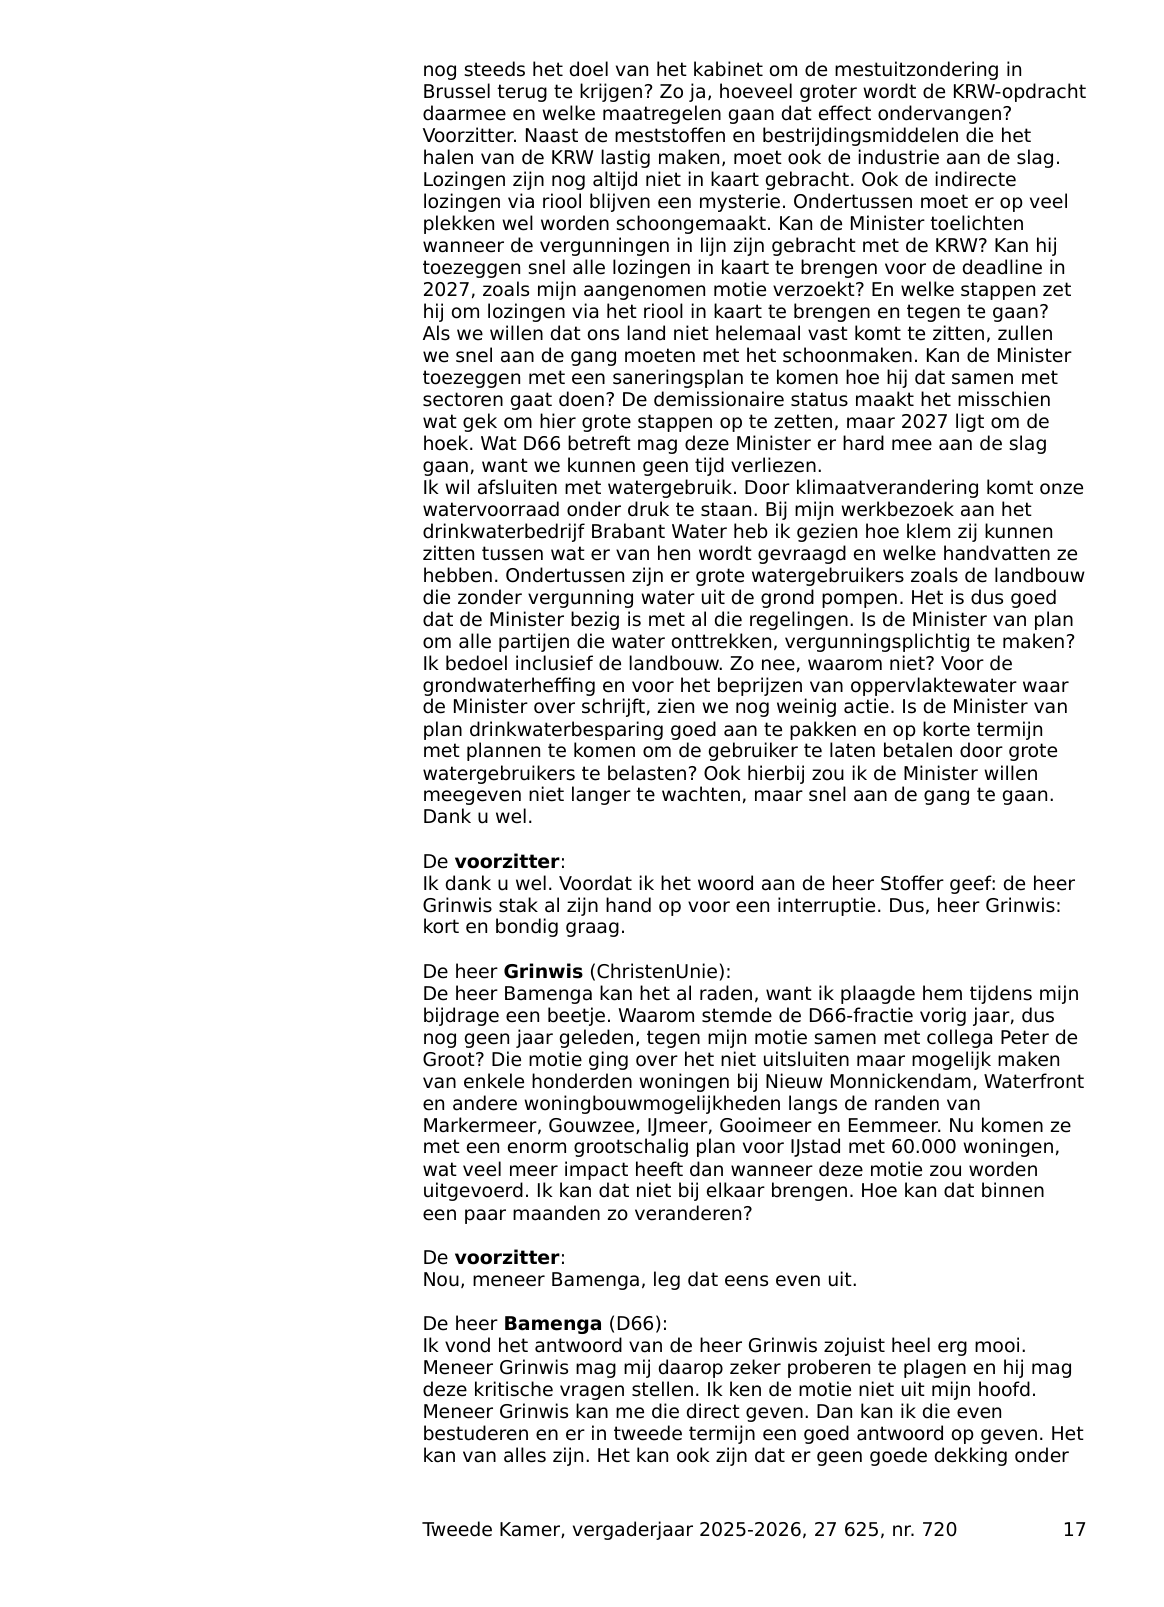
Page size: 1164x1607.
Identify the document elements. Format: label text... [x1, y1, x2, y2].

text Als we willen dat ons land niet helemaal vast komt te zitten, zullen we snel aan de gang moeten met het schoonmaken. Kan de Minister toezeggen met een saneringsplan te komen hoe hij dat samen met sectoren gaat doen? De demissionaire status maakt het misschien wat gek om hier grote stappen op te zetten, maar 2027 ligt om de hoek. Wat D66 betreft mag deze Minister er hard mee aan de slag gaan, want we kunnen geen tijd verliezen. [422, 323, 1087, 477]
text De heer Bamenga kan het al raden, want ik plaagde hem tijdens mijn bijdrage een beetje. Waarom stemde de D66-fractie vorig jaar, dus nog geen jaar geleden, tegen mijn motie samen met collega Peter de Groot? Die motie ging over het niet uitsluiten maar mogelijk maken van enkele honderden woningen bij Nieuw Monnickendam, Waterfront en andere woningbouwmogelijkheden langs de randen van Markermeer, Gouwzee, IJmeer, Gooimeer en Eemmeer. Nu komen ze met een enorm grootschalig plan voor IJstad met 60.000 woningen, wat veel meer impact heeft dan wanneer deze motie zou worden uitgevoerd. Ik kan dat niet bij elkaar brengen. Hoe kan dat binnen een paar maanden zo veranderen? [422, 983, 1087, 1224]
text De voorzitter: [422, 1247, 1087, 1268]
text Ik vond het antwoord van de heer Grinwis zojuist heel erg mooi. Meneer Grinwis mag mij daarop zeker proberen te plagen en hij mag deze kritische vragen stellen. Ik ken de motie niet uit mijn hoofd. Meneer Grinwis kan me die direct geven. Dan kan ik die even bestuderen en er in tweede termijn een goed antwoord op geven. Het kan van alles zijn. Het kan ook zijn dat er geen goede dekking onder [422, 1335, 1087, 1467]
text Ik dank u wel. Voordat ik het woord aan de heer Stoffer geef: de heer Grinwis stak al zijn hand op voor een interruptie. Dus, heer Grinwis: kort en bondig graag. [422, 872, 1087, 938]
text De voorzitter: [422, 851, 1087, 872]
text Voorzitter. Naast de meststoffen en bestrijdingsmiddelen die het halen van de KRW lastig maken, moet ook de industrie aan de slag. Lozingen zijn nog altijd niet in kaart gebracht. Ook de indirecte lozingen via riool blijven een mysterie. Ondertussen moet er op veel plekken wel worden schoongemaakt. Kan de Minister toelichten wanneer de vergunningen in lijn zijn gebracht met de KRW? Kan hij toezeggen snel alle lozingen in kaart te brengen voor de deadline in 2027, zoals mijn aangenomen motie verzoekt? En welke stappen zet hij om lozingen via het riool in kaart te brengen en tegen te gaan? [422, 125, 1087, 323]
text Ik wil afsluiten met watergebruik. Door klimaatverandering komt onze watervoorraad onder druk te staan. Bij mijn werkbezoek aan het drinkwaterbedrijf Brabant Water heb ik gezien hoe klem zij kunnen zitten tussen wat er van hen wordt gevraagd en welke handvatten ze hebben. Ondertussen zijn er grote watergebruikers zoals de landbouw die zonder vergunning water uit de grond pompen. Het is dus goed dat de Minister bezig is met al die regelingen. Is de Minister van plan om alle partijen die water onttrekken, vergunningsplichtig te maken? Ik bedoel inclusief de landbouw. Zo nee, waarom niet? Voor de grondwaterheffing en voor het beprijzen van oppervlaktewater waar de Minister over schrijft, zien we nog weinig actie. Is de Minister van plan drinkwaterbesparing goed aan te pakken en op korte termijn met plannen te komen om de gebruiker te laten betalen door grote watergebruikers te belasten? Ook hierbij zou ik de Minister willen meegeven niet langer te wachten, maar snel aan de gang te gaan. [422, 477, 1087, 806]
text nog steeds het doel van het kabinet om de mestuitzondering in Brussel terug te krijgen? Zo ja, hoeveel groter wordt de KRW-opdracht daarmee en welke maatregelen gaan dat effect ondervangen? [422, 59, 1087, 125]
text De heer Bamenga (D66): [422, 1313, 1087, 1335]
text Nou, meneer Bamenga, leg dat eens even uit. [422, 1268, 1087, 1291]
text De heer Grinwis (ChristenUnie): [422, 961, 1087, 983]
text Dank u wel. [422, 806, 1087, 828]
